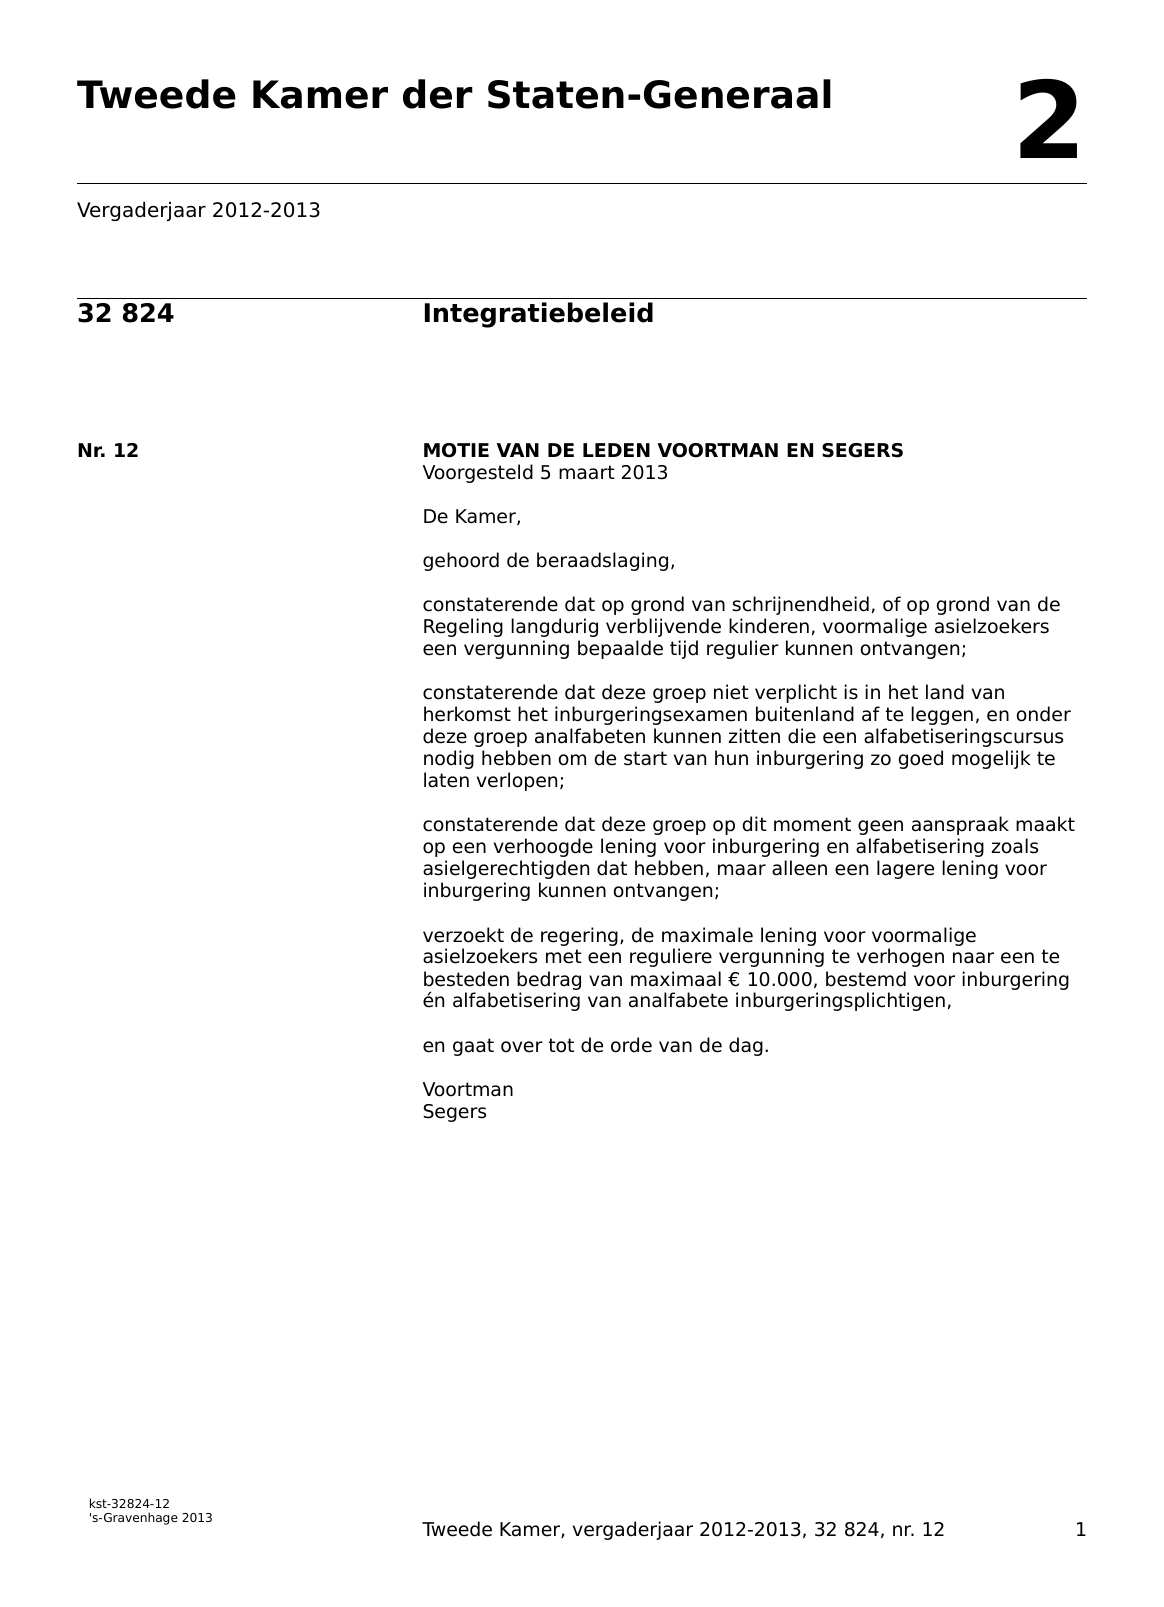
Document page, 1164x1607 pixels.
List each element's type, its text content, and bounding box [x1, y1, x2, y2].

text 's-Gravenhage 2013 [88, 1511, 323, 1525]
text constaterende dat deze groep niet verplicht is in het land van herkomst het inburgeringsexamen buitenland af te leggen, en onder deze groep analfabeten kunnen zitten die een alfabetiseringscursus nodig hebben om de start van hun inburgering zo goed mogelijk te laten verlopen; [422, 682, 1087, 792]
text constaterende dat op grond van schrijnendheid, of op grond van de Regeling langdurig verblijvende kinderen, voormalige asielzoekers een vergunning bepaalde tijd regulier kunnen ontvangen; [422, 594, 1087, 660]
table_header Tweede Kamer der Staten-Generaal [77, 59, 886, 183]
text Segers [422, 1101, 1087, 1123]
text Voortman [422, 1079, 1087, 1101]
subtitle Nr. 12 MOTIE VAN DE LEDEN VOORTMAN EN SEGERS [77, 440, 1087, 462]
text en gaat over tot de orde van de dag. [422, 1034, 1087, 1057]
text constaterende dat deze groep op dit moment geen aanspraak maakt op een verhoogde lening voor inburgering en alfabetisering zoals asielgerechtigden dat hebben, maar alleen een lagere lening voor inburgering kunnen ontvangen; [422, 814, 1087, 902]
text kst-32824-12 [88, 1497, 323, 1511]
subtitle 32 824 Integratiebeleid [77, 299, 1087, 329]
table_cell Vergaderjaar 2012-2013 [77, 184, 1087, 298]
text verzoekt de regering, de maximale lening voor voormalige asielzoekers met een reguliere vergunning te verhogen naar een te besteden bedrag van maximaal € 10.000, bestemd voor inburgering én alfabetisering van analfabete inburgeringsplichtigen, [422, 924, 1087, 1012]
table_header 2 [886, 59, 1087, 183]
text De Kamer, [422, 506, 1087, 528]
text gehoord de beraadslaging, [422, 550, 1087, 572]
text Voorgesteld 5 maart 2013 [422, 462, 1087, 484]
